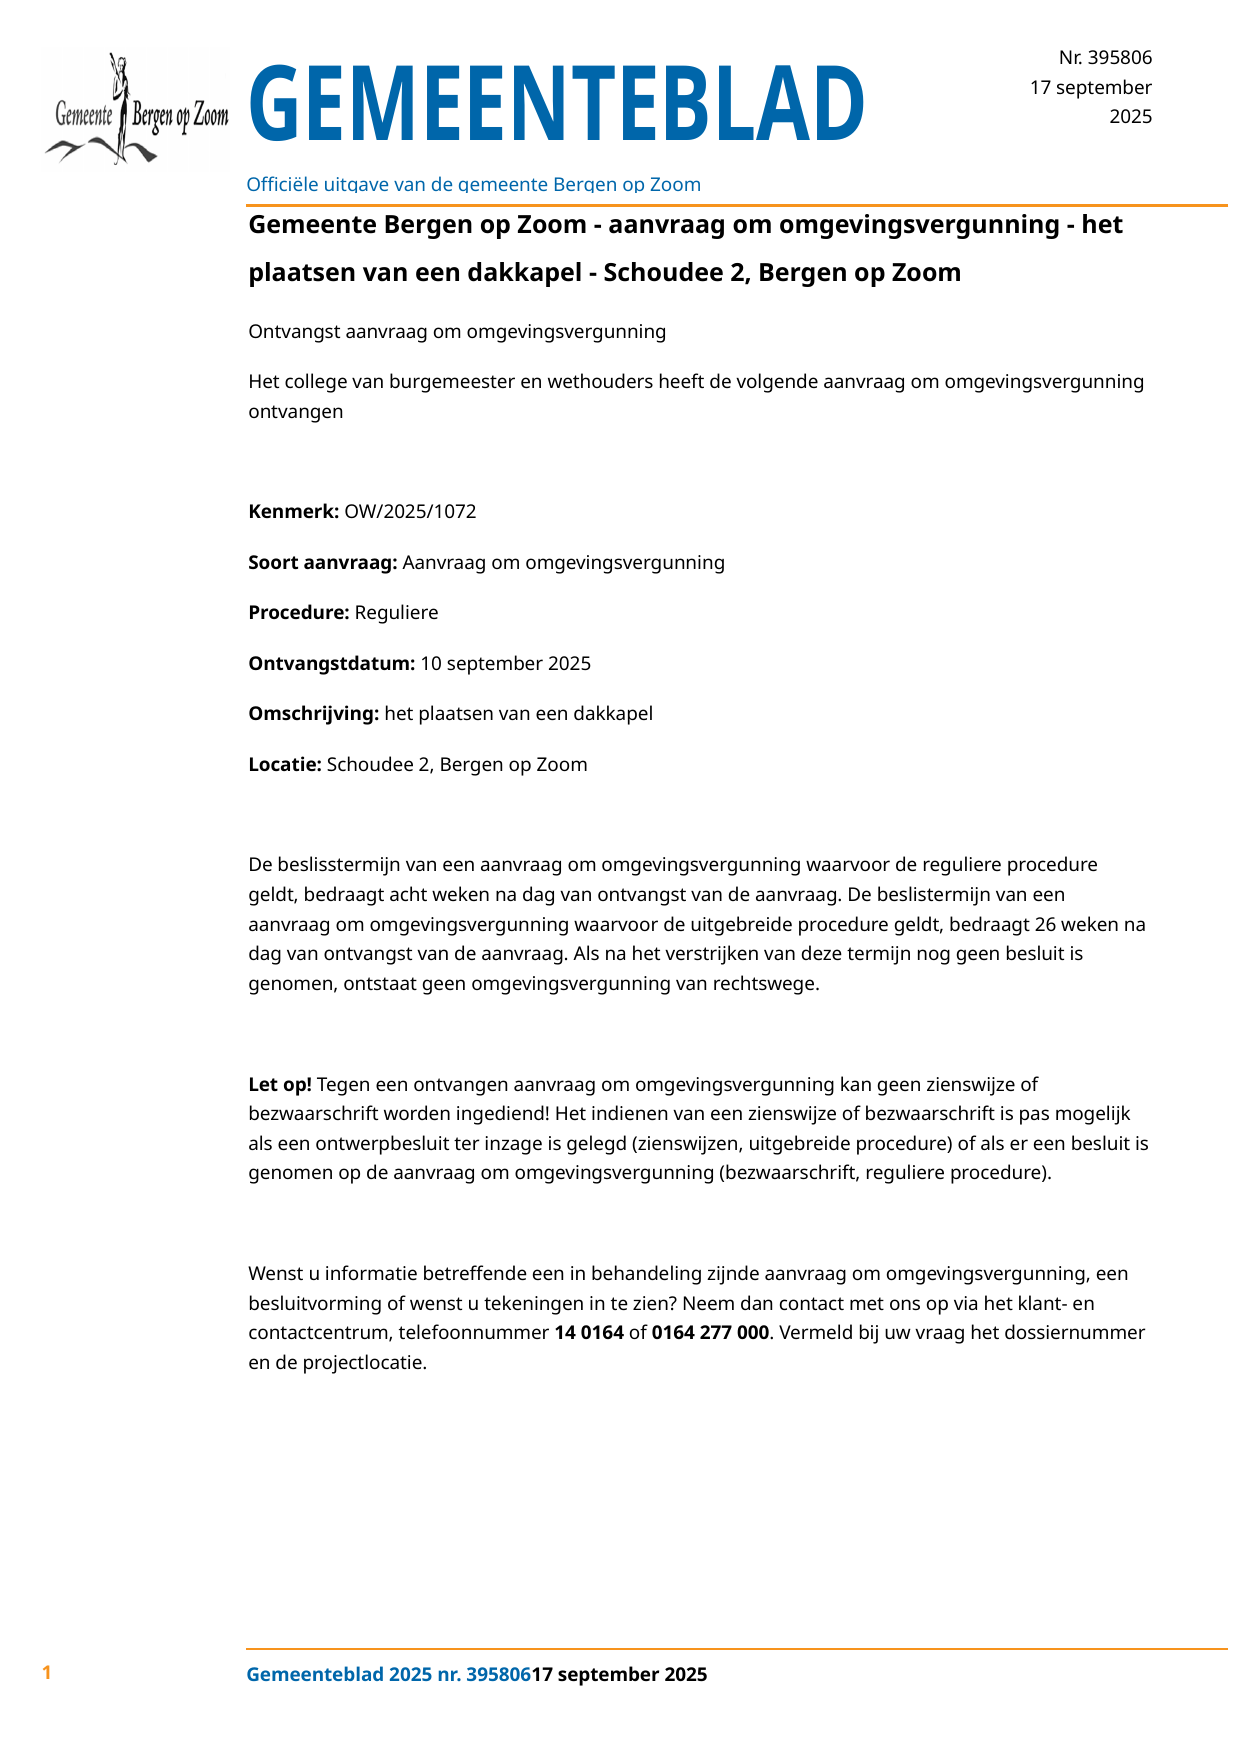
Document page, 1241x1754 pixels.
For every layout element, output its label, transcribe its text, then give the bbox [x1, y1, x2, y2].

text Ontvangstdatum: 10 september 2025 [248, 650, 1152, 676]
text Gemeente Bergen op Zoom - aanvraag om omgevingsvergunning - het plaatsen van een dakkapel - Schoudee 2, Bergen op Zoom [248, 207, 1152, 288]
text De beslisstermijn van een aanvraag om omgevingsvergunning waarvoor de reguliere procedure geldt, bedraagt acht weken na dag van ontvangst van de aanvraag. De beslistermijn van een aanvraag om omgevingsvergunning waarvoor de uitgebreide procedure geldt, bedraagt 26 weken na dag van ontvangst van de aanvraag. Als na het verstrijken van deze termijn nog geen besluit is genomen, ontstaat geen omgevingsvergunning van rechtswege. [248, 852, 1152, 996]
text Omschrijving: het plaatsen van een dakkapel [248, 700, 1152, 726]
text Procedure: Reguliere [248, 599, 1152, 625]
text Soort aanvraag: Aanvraag om omgevingsvergunning [248, 549, 1152, 575]
text Locatie: Schoudee 2, Bergen op Zoom [248, 751, 1152, 777]
text Ontvangst aanvraag om omgevingsvergunning [248, 318, 1152, 344]
text Let op! Tegen een ontvangen aanvraag om omgevingsvergunning kan geen zienswijze of bezwaarschrift worden ingediend! Het indienen van een zienswijze of bezwaarschrift is pas mogelijk als een ontwerpbesluit ter inzage is gelegd (zienswijzen, uitgebreide procedure) of als er een besluit is genomen op de aanvraag om omgevingsvergunning (bezwaarschrift, reguliere procedure). [248, 1071, 1152, 1185]
picture [41, 47, 231, 172]
text Kenmerk: OW/2025/1072 [248, 499, 1152, 524]
text Wenst u informatie betreffende een in behandeling zijnde aanvraag om omgevingsvergunning, een besluitvorming of wenst u tekeningen in te zien? Neem dan contact met ons op via het klant- en contactcentrum, telefoonnummer 14 0164 of 0164 277 000. Vermeld bij uw vraag het dossiernummer en de projectlocatie. [248, 1260, 1152, 1375]
text Het college van burgemeester en wethouders heeft de volgende aanvraag om omgevingsvergunning ontvangen [248, 368, 1152, 424]
